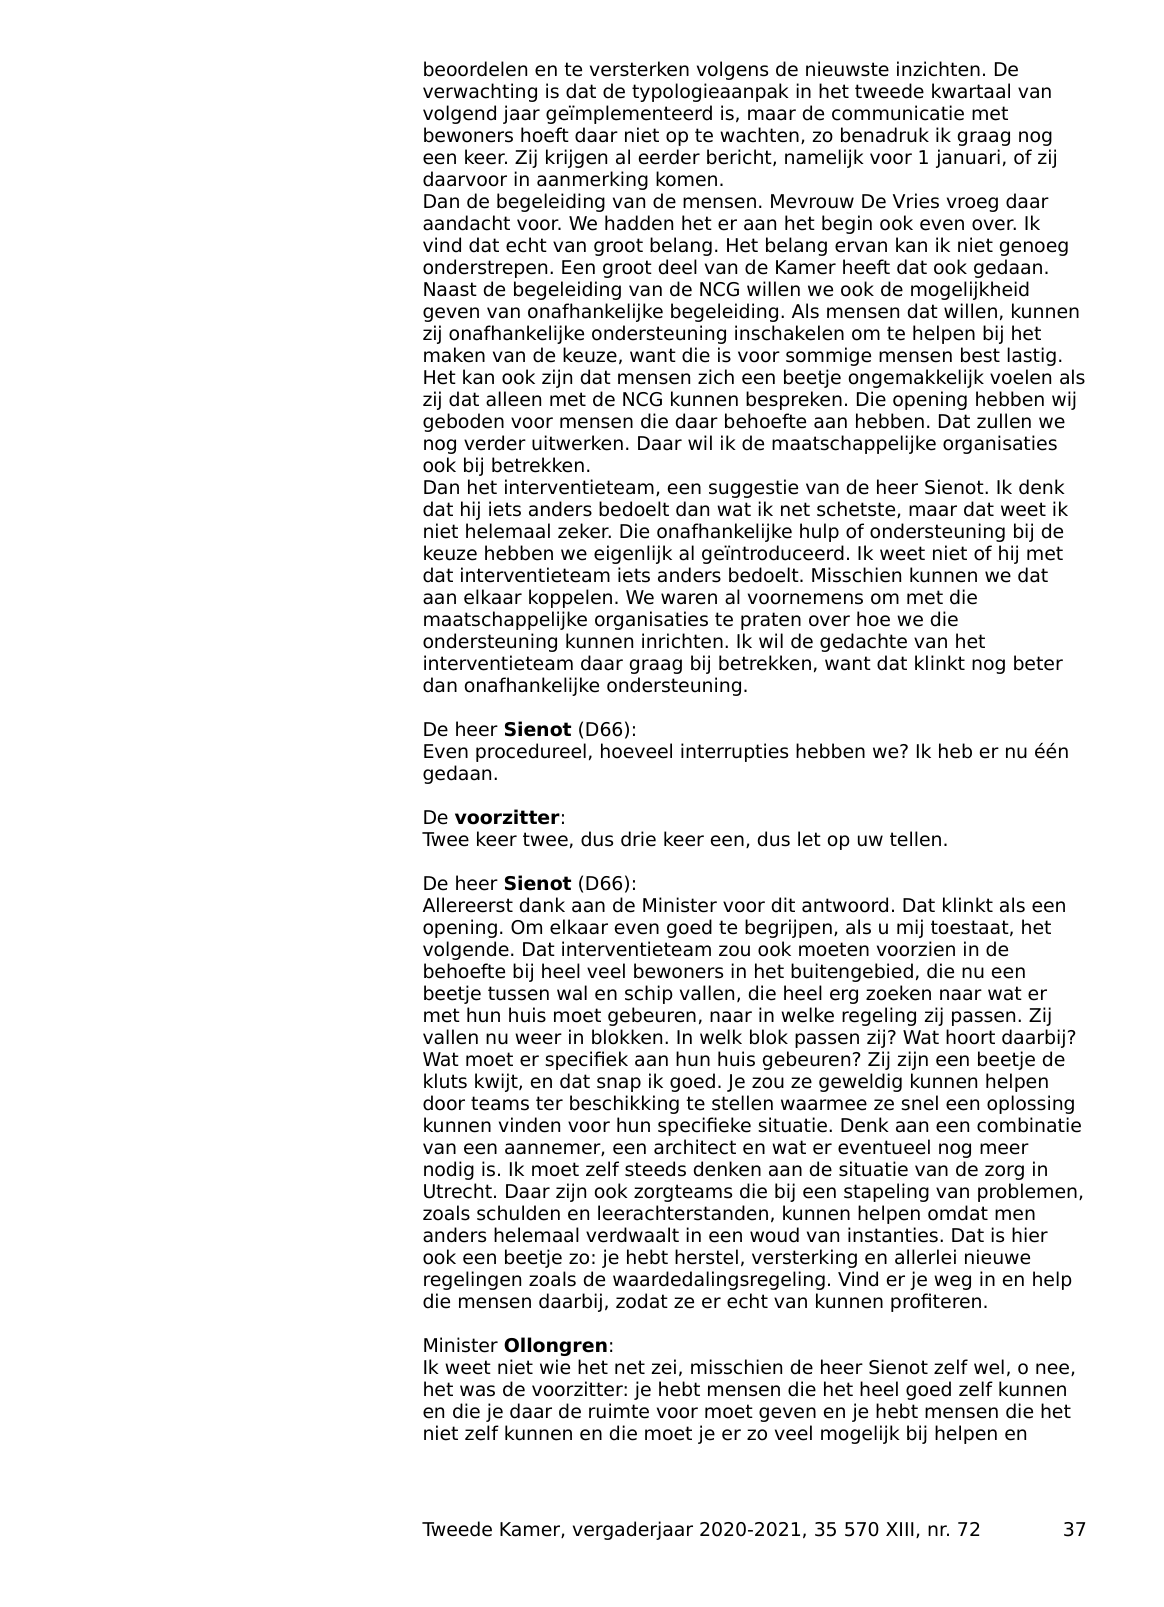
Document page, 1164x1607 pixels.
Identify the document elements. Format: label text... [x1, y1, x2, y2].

text De heer Sienot (D66): [422, 873, 1087, 895]
text Ik weet niet wie het net zei, misschien de heer Sienot zelf wel, o nee, het was de voorzitter: je hebt mensen die het heel goed zelf kunnen en die je daar de ruimte voor moet geven en je hebt mensen die het niet zelf kunnen en die moet je er zo veel mogelijk bij helpen en [422, 1357, 1087, 1444]
text Dan de begeleiding van de mensen. Mevrouw De Vries vroeg daar aandacht voor. We hadden het er aan het begin ook even over. Ik vind dat echt van groot belang. Het belang ervan kan ik niet genoeg onderstrepen. Een groot deel van de Kamer heeft dat ook gedaan. Naast de begeleiding van de NCG willen we ook de mogelijkheid geven van onafhankelijke begeleiding. Als mensen dat willen, kunnen zij onafhankelijke ondersteuning inschakelen om te helpen bij het maken van de keuze, want die is voor sommige mensen best lastig. Het kan ook zijn dat mensen zich een beetje ongemakkelijk voelen als zij dat alleen met de NCG kunnen bespreken. Die opening hebben wij geboden voor mensen die daar behoefte aan hebben. Dat zullen we nog verder uitwerken. Daar wil ik de maatschappelijke organisaties ook bij betrekken. [422, 191, 1087, 477]
text beoordelen en te versterken volgens de nieuwste inzichten. De verwachting is dat de typologieaanpak in het tweede kwartaal van volgend jaar geïmplementeerd is, maar de communicatie met bewoners hoeft daar niet op te wachten, zo benadruk ik graag nog een keer. Zij krijgen al eerder bericht, namelijk voor 1 januari, of zij daarvoor in aanmerking komen. [422, 59, 1087, 191]
text Allereerst dank aan de Minister voor dit antwoord. Dat klinkt als een opening. Om elkaar even goed te begrijpen, als u mij toestaat, het volgende. Dat interventieteam zou ook moeten voorzien in de behoefte bij heel veel bewoners in het buitengebied, die nu een beetje tussen wal en schip vallen, die heel erg zoeken naar wat er met hun huis moet gebeuren, naar in welke regeling zij passen. Zij vallen nu weer in blokken. In welk blok passen zij? Wat hoort daarbij? Wat moet er specifiek aan hun huis gebeuren? Zij zijn een beetje de kluts kwijt, en dat snap ik goed. Je zou ze geweldig kunnen helpen door teams ter beschikking te stellen waarmee ze snel een oplossing kunnen vinden voor hun specifieke situatie. Denk aan een combinatie van een aannemer, een architect en wat er eventueel nog meer nodig is. Ik moet zelf steeds denken aan de situatie van de zorg in Utrecht. Daar zijn ook zorgteams die bij een stapeling van problemen, zoals schulden en leerachterstanden, kunnen helpen omdat men anders helemaal verdwaalt in een woud van instanties. Dat is hier ook een beetje zo: je hebt herstel, versterking en allerlei nieuwe regelingen zoals de waardedalingsregeling. Vind er je weg in en help die mensen daarbij, zodat ze er echt van kunnen profiteren. [422, 895, 1087, 1312]
text Minister Ollongren: [422, 1335, 1087, 1357]
text Dan het interventieteam, een suggestie van de heer Sienot. Ik denk dat hij iets anders bedoelt dan wat ik net schetste, maar dat weet ik niet helemaal zeker. Die onafhankelijke hulp of ondersteuning bij de keuze hebben we eigenlijk al geïntroduceerd. Ik weet niet of hij met dat interventieteam iets anders bedoelt. Misschien kunnen we dat aan elkaar koppelen. We waren al voornemens om met die maatschappelijke organisaties te praten over hoe we die ondersteuning kunnen inrichten. Ik wil de gedachte van het interventieteam daar graag bij betrekken, want dat klinkt nog beter dan onafhankelijke ondersteuning. [422, 477, 1087, 696]
text Even procedureel, hoeveel interrupties hebben we? Ik heb er nu één gedaan. [422, 741, 1087, 784]
text De heer Sienot (D66): [422, 719, 1087, 741]
text Twee keer twee, dus drie keer een, dus let op uw tellen. [422, 829, 1087, 851]
text De voorzitter: [422, 807, 1087, 829]
